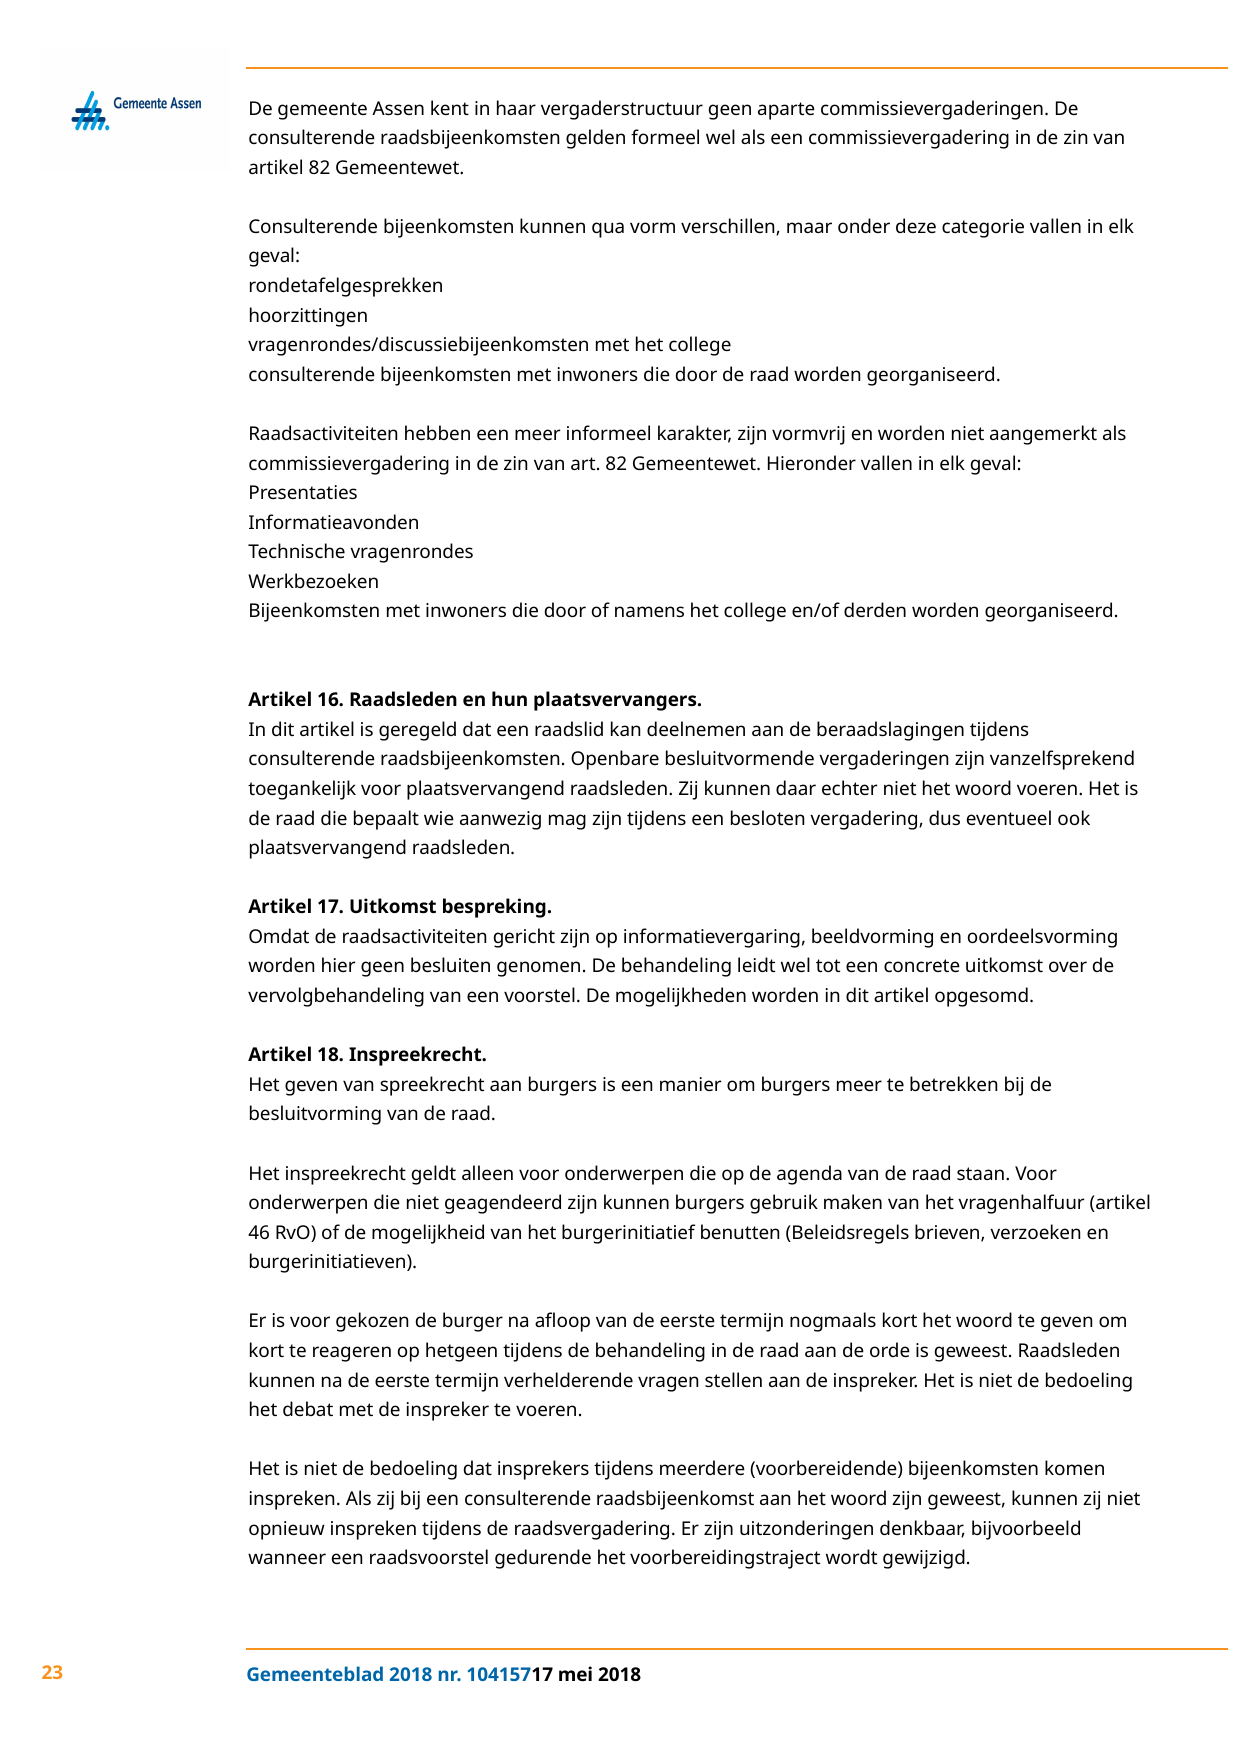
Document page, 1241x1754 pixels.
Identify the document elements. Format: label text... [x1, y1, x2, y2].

text In dit artikel is geregeld dat een raadslid kan deelnemen aan de beraadslagingen tijdens consulterende raadsbijeenkomsten. Openbare besluitvormende vergaderingen zijn vanzelfsprekend toegankelijk voor plaatsvervangend raadsleden. Zij kunnen daar echter niet het woord voeren. Het is de raad die bepaalt wie aanwezig mag zijn tijdens een besloten vergadering, dus eventueel ook plaatsvervangend raadsleden. [248, 716, 1152, 860]
text Het inspreekrecht geldt alleen voor onderwerpen die op de agenda van de raad staan. Voor onderwerpen die niet geagendeerd zijn kunnen burgers gebruik maken van het vragenhalfuur (artikel 46 RvO) of de mogelijkheid van het burgerinitiatief benutten (Beleidsregels brieven, verzoeken en burgerinitiatieven). [248, 1160, 1152, 1274]
text Artikel 18. Inspreekrecht. [248, 1041, 1152, 1067]
picture [41, 47, 231, 172]
text consulterende bijeenkomsten met inwoners die door de raad worden georganiseerd. [248, 361, 1152, 387]
text Artikel 17. Uitkomst bespreking. [248, 893, 1152, 919]
text Informatieavonden [248, 509, 1152, 535]
text Consulterende bijeenkomsten kunnen qua vorm verschillen, maar onder deze categorie vallen in elk geval: [248, 213, 1152, 268]
text Raadsactiviteiten hebben een meer informeel karakter, zijn vormvrij en worden niet aangemerkt als commissievergadering in de zin van art. 82 Gemeentewet. Hieronder vallen in elk geval: [248, 420, 1152, 476]
text Het is niet de bedoeling dat insprekers tijdens meerdere (voorbereidende) bijeenkomsten komen inspreken. Als zij bij een consulterende raadsbijeenkomst aan het woord zijn geweest, kunnen zij niet opnieuw inspreken tijdens de raadsvergadering. Er zijn uitzonderingen denkbaar, bijvoorbeeld wanneer een raadsvoorstel gedurende het voorbereidingstraject wordt gewijzigd. [248, 1456, 1152, 1570]
text Er is voor gekozen de burger na afloop van de eerste termijn nogmaals kort het woord te geven om kort te reageren op hetgeen tijdens de behandeling in de raad aan de orde is geweest. Raadsleden kunnen na de eerste termijn verhelderende vragen stellen aan de inspreker. Het is niet de bedoeling het debat met de inspreker te voeren. [248, 1308, 1152, 1422]
text Werkbezoeken [248, 568, 1152, 594]
text rondetafelgesprekken [248, 272, 1152, 298]
text vragenrondes/discussiebijeenkomsten met het college [248, 331, 1152, 357]
text Presentaties [248, 479, 1152, 505]
text Artikel 16. Raadsleden en hun plaatsvervangers. [248, 686, 1152, 712]
text Omdat de raadsactiviteiten gericht zijn op informatievergaring, beeldvorming en oordeelsvorming worden hier geen besluiten genomen. De behandeling leidt wel tot een concrete uitkomst over de vervolgbehandeling van een voorstel. De mogelijkheden worden in dit artikel opgesomd. [248, 923, 1152, 1008]
text Technische vragenrondes [248, 538, 1152, 564]
text Bijeenkomsten met inwoners die door of namens het college en/of derden worden georganiseerd. [248, 598, 1152, 623]
text hoorzittingen [248, 302, 1152, 328]
text Het geven van spreekrecht aan burgers is een manier om burgers meer te betrekken bij de besluitvorming van de raad. [248, 1071, 1152, 1126]
text De gemeente Assen kent in haar vergaderstructuur geen aparte commissievergaderingen. De consulterende raadsbijeenkomsten gelden formeel wel als een commissievergadering in de zin van artikel 82 Gemeentewet. [248, 95, 1152, 180]
